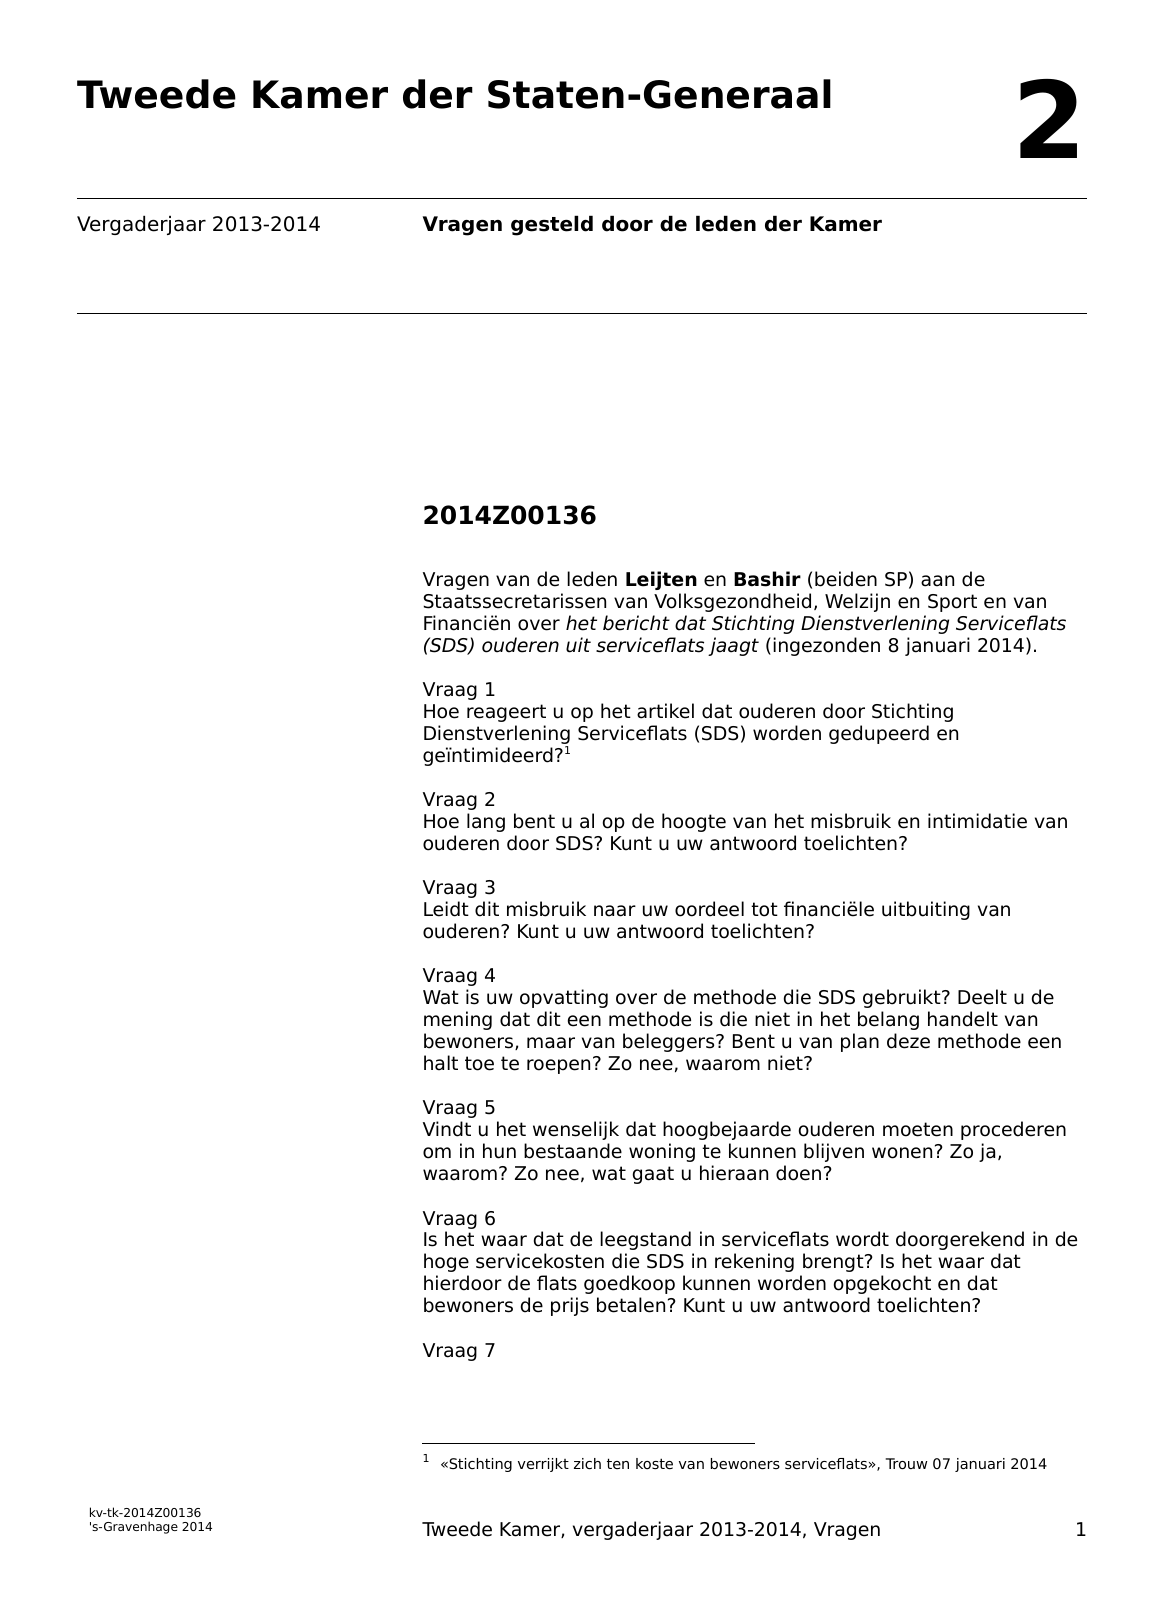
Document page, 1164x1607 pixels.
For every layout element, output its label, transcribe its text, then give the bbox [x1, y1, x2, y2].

table_header 2 [886, 59, 1087, 198]
text Wat is uw opvatting over de methode die SDS gebruikt? Deelt u de mening dat dit een methode is die niet in het belang handelt van bewoners, maar van beleggers? Bent u van plan deze methode een halt toe te roepen? Zo nee, waarom niet? [422, 987, 1087, 1075]
text Vraag 6 [422, 1207, 1087, 1229]
text Vraag 5 [422, 1097, 1087, 1119]
text Vraag 4 [422, 965, 1087, 987]
text 's-Gravenhage 2014 [88, 1520, 323, 1534]
text Is het waar dat de leegstand in serviceflats wordt doorgerekend in de hoge servicekosten die SDS in rekening brengt? Is het waar dat hierdoor de flats goedkoop kunnen worden opgekocht en dat bewoners de prijs betalen? Kunt u uw antwoord toelichten? [422, 1229, 1087, 1317]
text «Stichting verrijkt zich ten koste van bewoners serviceflats», Trouw 07 januari 2014 [422, 1452, 1087, 1474]
table_header Tweede Kamer der Staten-Generaal [77, 59, 886, 198]
text 2014Z00136 [422, 501, 1087, 531]
table_cell Vergaderjaar 2013-2014 [77, 199, 422, 313]
table_cell Vragen gesteld door de leden der Kamer [422, 199, 1087, 313]
text Leidt dit misbruik naar uw oordeel tot financiële uitbuiting van ouderen? Kunt u uw antwoord toelichten? [422, 899, 1087, 943]
text Hoe reageert u op het artikel dat ouderen door Stichting Dienstverlening Serviceflats (SDS) worden gedupeerd en geïntimideerd? [422, 701, 1087, 767]
text Vraag 7 [422, 1339, 1087, 1361]
text Vragen van de leden Leijten en Bashir (beiden SP) aan de Staatssecretarissen van Volksgezondheid, Welzijn en Sport en van Financiën over het bericht dat Stichting Dienstverlening Serviceflats (SDS) ouderen uit serviceflats jaagt (ingezonden 8 januari 2014). [422, 569, 1087, 657]
text Hoe lang bent u al op de hoogte van het misbruik en intimidatie van ouderen door SDS? Kunt u uw antwoord toelichten? [422, 811, 1087, 855]
text Vindt u het wenselijk dat hoogbejaarde ouderen moeten procederen om in hun bestaande woning te kunnen blijven wonen? Zo ja, waarom? Zo nee, wat gaat u hieraan doen? [422, 1119, 1087, 1185]
text kv-tk-2014Z00136 [88, 1506, 323, 1520]
text Vraag 2 [422, 789, 1087, 811]
text Vraag 1 [422, 679, 1087, 701]
text Vraag 3 [422, 877, 1087, 899]
